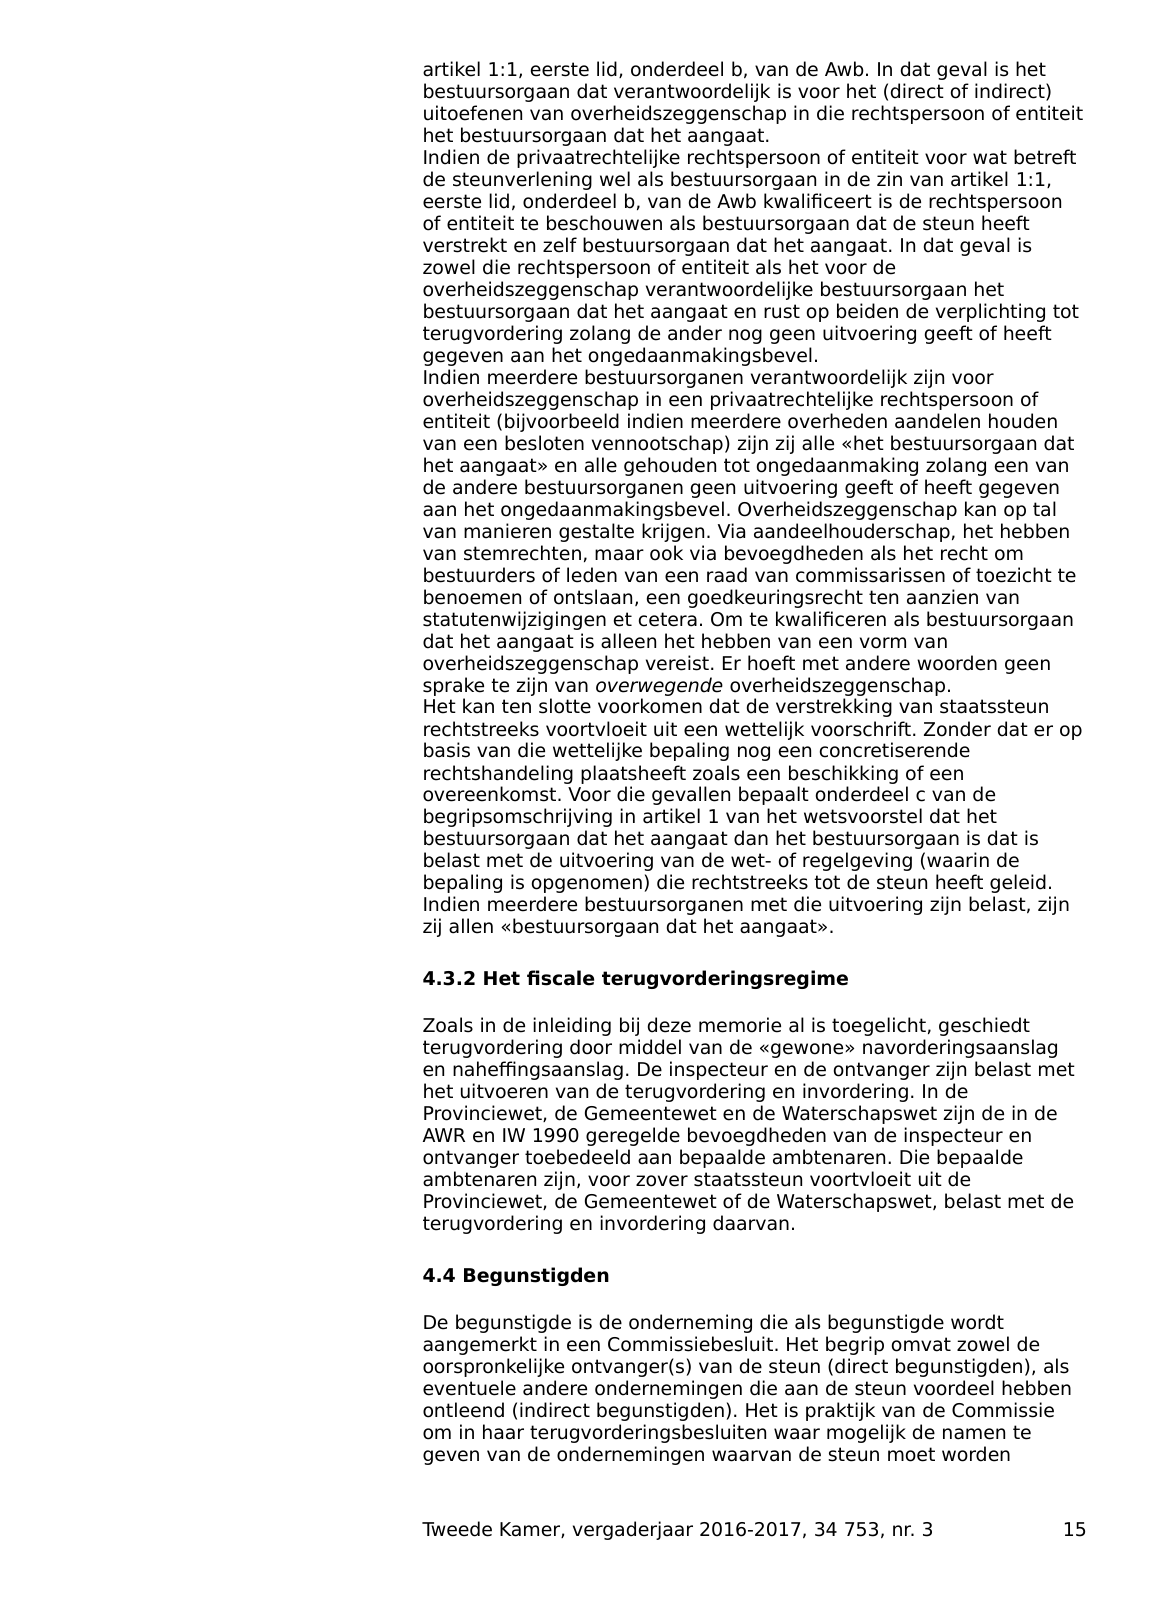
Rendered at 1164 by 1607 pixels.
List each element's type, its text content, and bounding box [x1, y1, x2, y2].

subtitle 4.3.2 Het fiscale terugvorderingsregime [422, 968, 1087, 990]
text Indien de privaatrechtelijke rechtspersoon of entiteit voor wat betreft de steunverlening wel als bestuursorgaan in de zin van artikel 1:1, eerste lid, onderdeel b, van de Awb kwalificeert is de rechtspersoon of entiteit te beschouwen als bestuursorgaan dat de steun heeft verstrekt en zelf bestuursorgaan dat het aangaat. In dat geval is zowel die rechtspersoon of entiteit als het voor de overheidszeggenschap verantwoordelijke bestuursorgaan het bestuursorgaan dat het aangaat en rust op beiden de verplichting tot terugvordering zolang de ander nog geen uitvoering geeft of heeft gegeven aan het ongedaanmakingsbevel. [422, 147, 1087, 367]
text Indien meerdere bestuursorganen verantwoordelijk zijn voor overheidszeggenschap in een privaatrechtelijke rechtspersoon of entiteit (bijvoorbeeld indien meerdere overheden aandelen houden van een besloten vennootschap) zijn zij alle «het bestuursorgaan dat het aangaat» en alle gehouden tot ongedaanmaking zolang een van de andere bestuursorganen geen uitvoering geeft of heeft gegeven aan het ongedaanmakingsbevel. Overheidszeggenschap kan op tal van manieren gestalte krijgen. Via aandeelhouderschap, het hebben van stemrechten, maar ook via bevoegdheden als het recht om bestuurders of leden van een raad van commissarissen of toezicht te benoemen of ontslaan, een goedkeuringsrecht ten aanzien van statutenwijzigingen et cetera. Om te kwalificeren als bestuursorgaan dat het aangaat is alleen het hebben van een vorm van overheidszeggenschap vereist. Er hoeft met andere woorden geen sprake te zijn van overwegende overheidszeggenschap. [422, 367, 1087, 696]
text Het kan ten slotte voorkomen dat de verstrekking van staatssteun rechtstreeks voortvloeit uit een wettelijk voorschrift. Zonder dat er op basis van die wettelijke bepaling nog een concretiserende rechtshandeling plaatsheeft zoals een beschikking of een overeenkomst. Voor die gevallen bepaalt onderdeel c van de begripsomschrijving in artikel 1 van het wetsvoorstel dat het bestuursorgaan dat het aangaat dan het bestuursorgaan is dat is belast met de uitvoering van de wet- of regelgeving (waarin de bepaling is opgenomen) die rechtstreeks tot de steun heeft geleid. Indien meerdere bestuursorganen met die uitvoering zijn belast, zijn zij allen «bestuursorgaan dat het aangaat». [422, 696, 1087, 938]
text artikel 1:1, eerste lid, onderdeel b, van de Awb. In dat geval is het bestuursorgaan dat verantwoordelijk is voor het (direct of indirect) uitoefenen van overheidszeggenschap in die rechtspersoon of entiteit het bestuursorgaan dat het aangaat. [422, 59, 1087, 147]
subtitle 4.4 Begunstigden [422, 1265, 1087, 1287]
text Zoals in de inleiding bij deze memorie al is toegelicht, geschiedt terugvordering door middel van de «gewone» navorderingsaanslag en naheffingsaanslag. De inspecteur en de ontvanger zijn belast met het uitvoeren van de terugvordering en invordering. In de Provinciewet, de Gemeentewet en de Waterschapswet zijn de in de AWR en IW 1990 geregelde bevoegdheden van de inspecteur en ontvanger toebedeeld aan bepaalde ambtenaren. Die bepaalde ambtenaren zijn, voor zover staatssteun voortvloeit uit de Provinciewet, de Gemeentewet of de Waterschapswet, belast met de terugvordering en invordering daarvan. [422, 1015, 1087, 1235]
text De begunstigde is de onderneming die als begunstigde wordt aangemerkt in een Commissiebesluit. Het begrip omvat zowel de oorspronkelijke ontvanger(s) van de steun (direct begunstigden), als eventuele andere ondernemingen die aan de steun voordeel hebben ontleend (indirect begunstigden). Het is praktijk van de Commissie om in haar terugvorderingsbesluiten waar mogelijk de namen te geven van de ondernemingen waarvan de steun moet worden [422, 1312, 1087, 1466]
